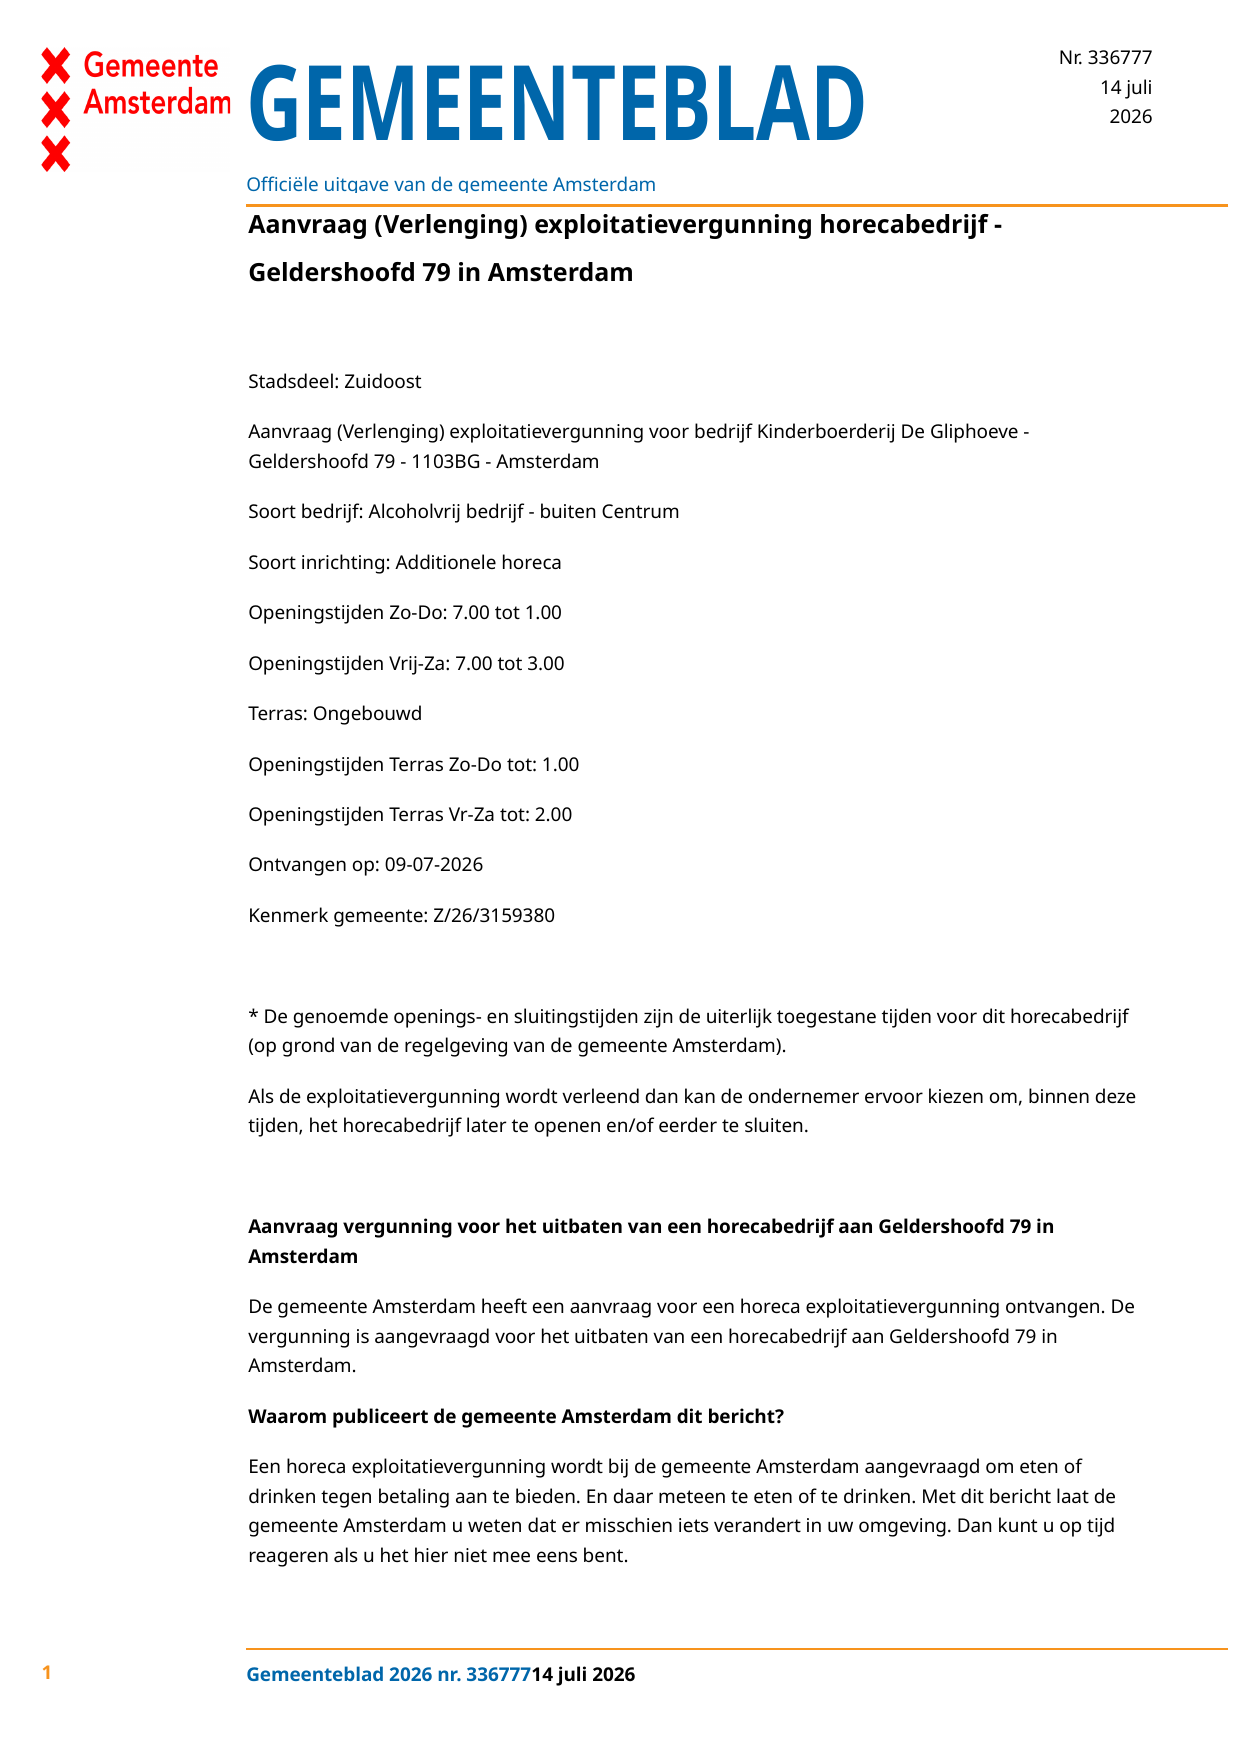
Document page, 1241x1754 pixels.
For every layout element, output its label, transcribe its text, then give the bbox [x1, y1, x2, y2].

text * De genoemde openings- en sluitingstijden zijn de uiterlijk toegestane tijden voor dit horecabedrijf (op grond van de regelgeving van de gemeente Amsterdam). [248, 1003, 1152, 1058]
text Aanvraag (Verlenging) exploitatievergunning voor bedrijf Kinderboerderij De Gliphoeve - Geldershoofd 79 - 1103BG - Amsterdam [248, 419, 1152, 474]
text De gemeente Amsterdam heeft een aanvraag voor een horeca exploitatievergunning ontvangen. De vergunning is aangevraagd voor het uitbaten van een horecabedrijf aan Geldershoofd 79 in Amsterdam. [248, 1293, 1152, 1378]
text Openingstijden Zo-Do: 7.00 tot 1.00 [248, 599, 1152, 625]
text Ontvangen op: 09-07-2026 [248, 852, 1152, 877]
text Openingstijden Terras Vr-Za tot: 2.00 [248, 801, 1152, 827]
text Openingstijden Terras Zo-Do tot: 1.00 [248, 751, 1152, 777]
text Soort bedrijf: Alcoholvrij bedrijf - buiten Centrum [248, 499, 1152, 524]
text Als de exploitatievergunning wordt verleend dan kan de ondernemer ervoor kiezen om, binnen deze tijden, het horecabedrijf later te openen en/of eerder te sluiten. [248, 1083, 1152, 1138]
text Openingstijden Vrij-Za: 7.00 tot 3.00 [248, 650, 1152, 676]
text Aanvraag vergunning voor het uitbaten van een horecabedrijf aan Geldershoofd 79 in Amsterdam [248, 1213, 1152, 1269]
text Terras: Ongebouwd [248, 700, 1152, 726]
text Kenmerk gemeente: Z/26/3159380 [248, 902, 1152, 928]
text Aanvraag (Verlenging) exploitatievergunning horecabedrijf - Geldershoofd 79 in Amsterdam [248, 207, 1152, 288]
picture [41, 47, 231, 172]
text Een horeca exploitatievergunning wordt bij de gemeente Amsterdam aangevraagd om eten of drinken tegen betaling aan te bieden. En daar meteen te eten of te drinken. Met dit bericht laat de gemeente Amsterdam u weten dat er misschien iets verandert in uw omgeving. Dan kunt u op tijd reageren als u het hier niet mee eens bent. [248, 1453, 1152, 1568]
text Waarom publiceert de gemeente Amsterdam dit bericht? [248, 1403, 1152, 1429]
text Soort inrichting: Additionele horeca [248, 549, 1152, 575]
text Stadsdeel: Zuidoost [248, 368, 1152, 394]
